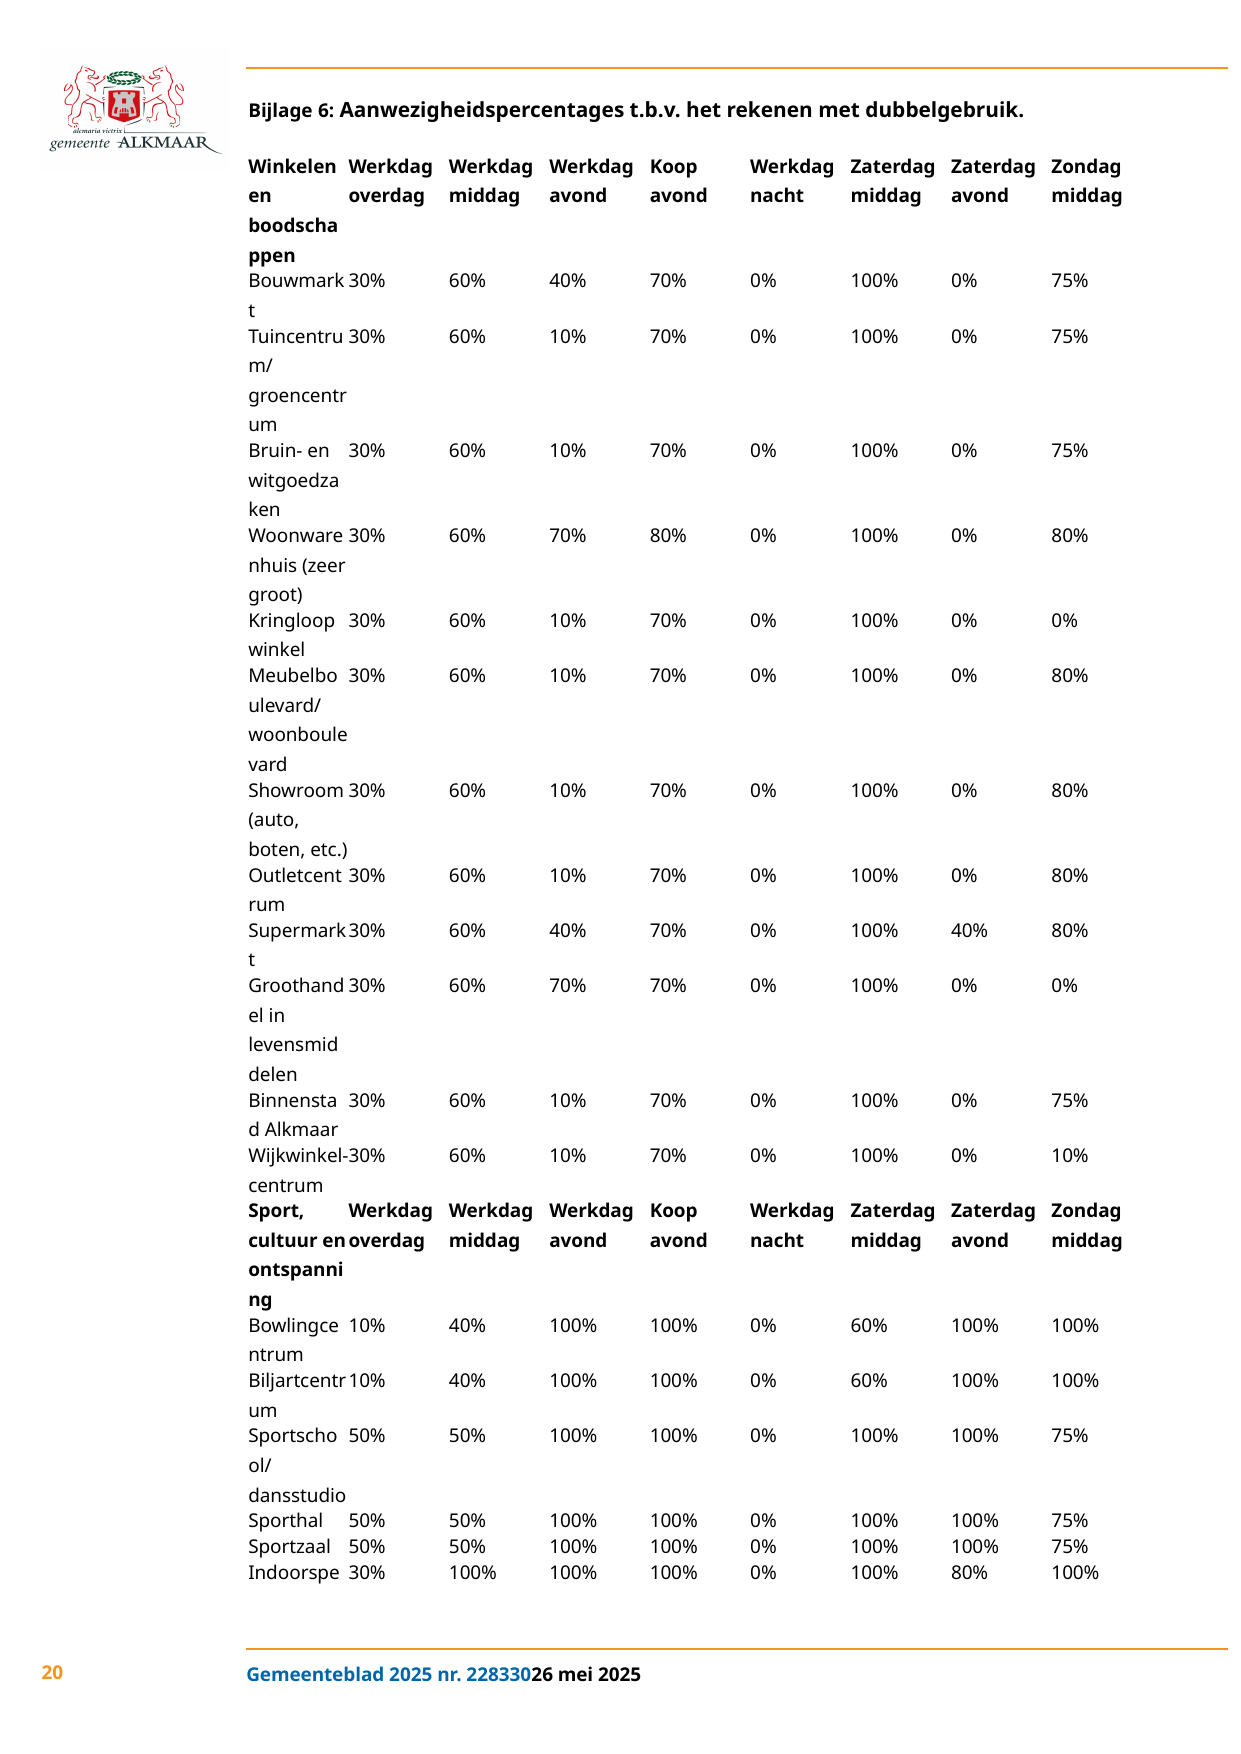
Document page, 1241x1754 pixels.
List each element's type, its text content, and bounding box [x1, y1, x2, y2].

table_cell 30% [348, 862, 449, 917]
table_cell 60% [850, 1312, 951, 1367]
table_header Werkdag nacht [750, 153, 850, 267]
table_cell 60% [449, 777, 549, 862]
table_cell Tuincentrum/ groencentrum [248, 323, 348, 437]
table_cell 100% [650, 1312, 750, 1367]
table_cell 10% [549, 1087, 649, 1142]
table_cell 0% [951, 1142, 1051, 1197]
table_cell 0% [750, 1559, 850, 1585]
table_cell Woonwarenhuis (zeer groot) [248, 522, 348, 607]
table_cell 0% [750, 1508, 850, 1533]
table_cell 0% [750, 437, 850, 522]
table_cell 80% [650, 522, 750, 607]
table_cell 100% [951, 1508, 1051, 1533]
table_cell 60% [449, 268, 549, 323]
table_cell 60% [449, 323, 549, 437]
table_cell 10% [348, 1312, 449, 1367]
table_cell Zaterdag middag [850, 1198, 951, 1312]
table_cell 70% [650, 1142, 750, 1197]
table_cell 60% [449, 1142, 549, 1197]
table_cell 30% [348, 1087, 449, 1142]
table_cell 40% [951, 917, 1051, 972]
table_cell 75% [1051, 268, 1152, 323]
table_cell 100% [850, 1423, 951, 1507]
table_cell 0% [750, 1312, 850, 1367]
table_cell 100% [1051, 1559, 1152, 1585]
table_cell Sportzaal [248, 1533, 348, 1559]
table_cell 60% [850, 1367, 951, 1423]
table_header Werkdag middag [449, 153, 549, 267]
table_cell Werkdag avond [549, 1198, 649, 1312]
table_header Zaterdag avond [951, 153, 1051, 267]
table_cell 100% [650, 1423, 750, 1507]
table_cell 60% [449, 1087, 549, 1142]
table_cell Biljartcentrum [248, 1367, 348, 1423]
text Bijlage 6: Aanwezigheidspercentages t.b.v. het rekenen met dubbelgebruik. [248, 95, 1152, 123]
table_cell 75% [1051, 437, 1152, 522]
table_header Werkdag avond [549, 153, 649, 267]
table_header Zaterdag middag [850, 153, 951, 267]
table_cell 0% [951, 1087, 1051, 1142]
table_cell 75% [1051, 323, 1152, 437]
table_cell 100% [850, 1559, 951, 1585]
table_cell 100% [549, 1508, 649, 1533]
table_cell 100% [850, 268, 951, 323]
table_cell 10% [549, 607, 649, 662]
table_cell 0% [750, 607, 850, 662]
table_cell 60% [449, 607, 549, 662]
table_cell 30% [348, 1142, 449, 1197]
table_cell 100% [850, 917, 951, 972]
table_cell 70% [650, 1087, 750, 1142]
table_cell 50% [348, 1423, 449, 1507]
table_cell 100% [850, 1142, 951, 1197]
table_cell 100% [1051, 1367, 1152, 1423]
table_cell 100% [951, 1367, 1051, 1423]
table_cell 70% [549, 973, 649, 1087]
table_cell 70% [650, 268, 750, 323]
table_cell 10% [549, 663, 649, 777]
table_cell 40% [549, 268, 649, 323]
table_cell 0% [951, 607, 1051, 662]
table_cell 100% [850, 777, 951, 862]
table_header Koop avond [650, 153, 750, 267]
table_cell 30% [348, 437, 449, 522]
table_cell 0% [951, 663, 1051, 777]
table_cell Bouwmarkt [248, 268, 348, 323]
table_header Zondag middag [1051, 153, 1152, 267]
table_cell 60% [449, 973, 549, 1087]
table_cell 60% [449, 917, 549, 972]
table_cell Outletcentrum [248, 862, 348, 917]
table_cell 100% [650, 1367, 750, 1423]
table_cell 100% [650, 1533, 750, 1559]
table_cell 100% [850, 663, 951, 777]
table_cell 40% [549, 917, 649, 972]
table_cell Bruin- en witgoedzaken [248, 437, 348, 522]
table_cell 30% [348, 607, 449, 662]
table_cell 10% [549, 862, 649, 917]
table_cell 100% [951, 1312, 1051, 1367]
table_cell 70% [650, 917, 750, 972]
table_cell 60% [449, 862, 549, 917]
table_cell 0% [750, 1367, 850, 1423]
table_cell 70% [650, 862, 750, 917]
table_cell 30% [348, 917, 449, 972]
table_cell 0% [750, 777, 850, 862]
table_cell 100% [549, 1559, 649, 1585]
table_cell 100% [850, 1508, 951, 1533]
table_cell 0% [951, 437, 1051, 522]
table_cell 10% [549, 437, 649, 522]
table_header Winkelen en boodschappen [248, 153, 348, 267]
table_cell 50% [348, 1533, 449, 1559]
table_cell 100% [449, 1559, 549, 1585]
table_cell 0% [951, 268, 1051, 323]
table_cell 30% [348, 1559, 449, 1585]
table_cell 50% [449, 1533, 549, 1559]
table_cell Showroom (auto, boten, etc.) [248, 777, 348, 862]
table_cell 30% [348, 663, 449, 777]
table_cell Koop avond [650, 1198, 750, 1312]
table_cell 100% [650, 1508, 750, 1533]
table_cell 80% [1051, 522, 1152, 607]
table_cell 0% [951, 522, 1051, 607]
table_cell Supermarkt [248, 917, 348, 972]
table_cell Werkdag nacht [750, 1198, 850, 1312]
table_cell 100% [850, 323, 951, 437]
table_cell 70% [549, 522, 649, 607]
table_cell 10% [549, 777, 649, 862]
table_cell 0% [951, 973, 1051, 1087]
table_cell 0% [750, 917, 850, 972]
table_cell 0% [951, 777, 1051, 862]
table_header Werkdag overdag [348, 153, 449, 267]
table_cell 0% [750, 323, 850, 437]
table_cell 30% [348, 973, 449, 1087]
table_cell 0% [951, 323, 1051, 437]
table_cell 0% [750, 1533, 850, 1559]
table_cell 60% [449, 522, 549, 607]
table_cell 100% [850, 1533, 951, 1559]
table_cell 100% [650, 1559, 750, 1585]
table_cell 70% [650, 973, 750, 1087]
table_cell 100% [1051, 1312, 1152, 1367]
table_cell Sport, cultuur en ontspanning [248, 1198, 348, 1312]
table_cell Zaterdag avond [951, 1198, 1051, 1312]
picture [41, 47, 231, 172]
table_cell 75% [1051, 1508, 1152, 1533]
table_cell 100% [549, 1533, 649, 1559]
table_cell Indoorspe [248, 1559, 348, 1585]
table_cell 100% [850, 1087, 951, 1142]
table_cell Bowlingcentrum [248, 1312, 348, 1367]
table_cell 50% [449, 1423, 549, 1507]
table_cell 30% [348, 268, 449, 323]
table_cell 40% [449, 1367, 549, 1423]
table_cell 100% [951, 1533, 1051, 1559]
table_cell 10% [1051, 1142, 1152, 1197]
table_cell 0% [750, 862, 850, 917]
table_cell 40% [449, 1312, 549, 1367]
table_cell 10% [549, 1142, 649, 1197]
table_cell 100% [951, 1423, 1051, 1507]
table_cell 80% [951, 1559, 1051, 1585]
table_cell 75% [1051, 1533, 1152, 1559]
table_cell 100% [850, 522, 951, 607]
table_cell 0% [750, 1142, 850, 1197]
table_cell 70% [650, 777, 750, 862]
table_cell 80% [1051, 917, 1152, 972]
table_cell 80% [1051, 777, 1152, 862]
table_cell 0% [750, 522, 850, 607]
table_cell 100% [549, 1312, 649, 1367]
table_cell 70% [650, 607, 750, 662]
table_cell 30% [348, 522, 449, 607]
table_cell 60% [449, 663, 549, 777]
table_cell 100% [850, 862, 951, 917]
table_cell 80% [1051, 663, 1152, 777]
table_cell Zondag middag [1051, 1198, 1152, 1312]
table_cell 30% [348, 777, 449, 862]
table_cell 0% [750, 1423, 850, 1507]
table_cell 100% [850, 437, 951, 522]
table_cell 0% [1051, 973, 1152, 1087]
table_cell 100% [549, 1423, 649, 1507]
table_cell 60% [449, 437, 549, 522]
table_cell Kringloopwinkel [248, 607, 348, 662]
table_cell 0% [750, 663, 850, 777]
table_cell Meubelboulevard/woonboulevard [248, 663, 348, 777]
table_cell 70% [650, 663, 750, 777]
table_cell 50% [449, 1508, 549, 1533]
table_cell 0% [1051, 607, 1152, 662]
table_cell 70% [650, 437, 750, 522]
table_cell Sportschool/ dansstudio [248, 1423, 348, 1507]
table_cell Wijkwinkel-centrum [248, 1142, 348, 1197]
table_cell 10% [348, 1367, 449, 1423]
table_cell 0% [750, 268, 850, 323]
table_cell 70% [650, 323, 750, 437]
table_cell 0% [750, 1087, 850, 1142]
table_cell 10% [549, 323, 649, 437]
table_cell 30% [348, 323, 449, 437]
table_cell 75% [1051, 1087, 1152, 1142]
table_cell 0% [951, 862, 1051, 917]
table_cell Sporthal [248, 1508, 348, 1533]
table_cell Werkdag middag [449, 1198, 549, 1312]
table_cell 100% [549, 1367, 649, 1423]
table_cell 100% [850, 607, 951, 662]
table_cell 80% [1051, 862, 1152, 917]
table_cell 50% [348, 1508, 449, 1533]
table_cell 0% [750, 973, 850, 1087]
table_cell 100% [850, 973, 951, 1087]
table_cell Binnenstad Alkmaar [248, 1087, 348, 1142]
table_cell Groothandel in levensmiddelen [248, 973, 348, 1087]
table_cell 75% [1051, 1423, 1152, 1507]
table_cell Werkdag overdag [348, 1198, 449, 1312]
